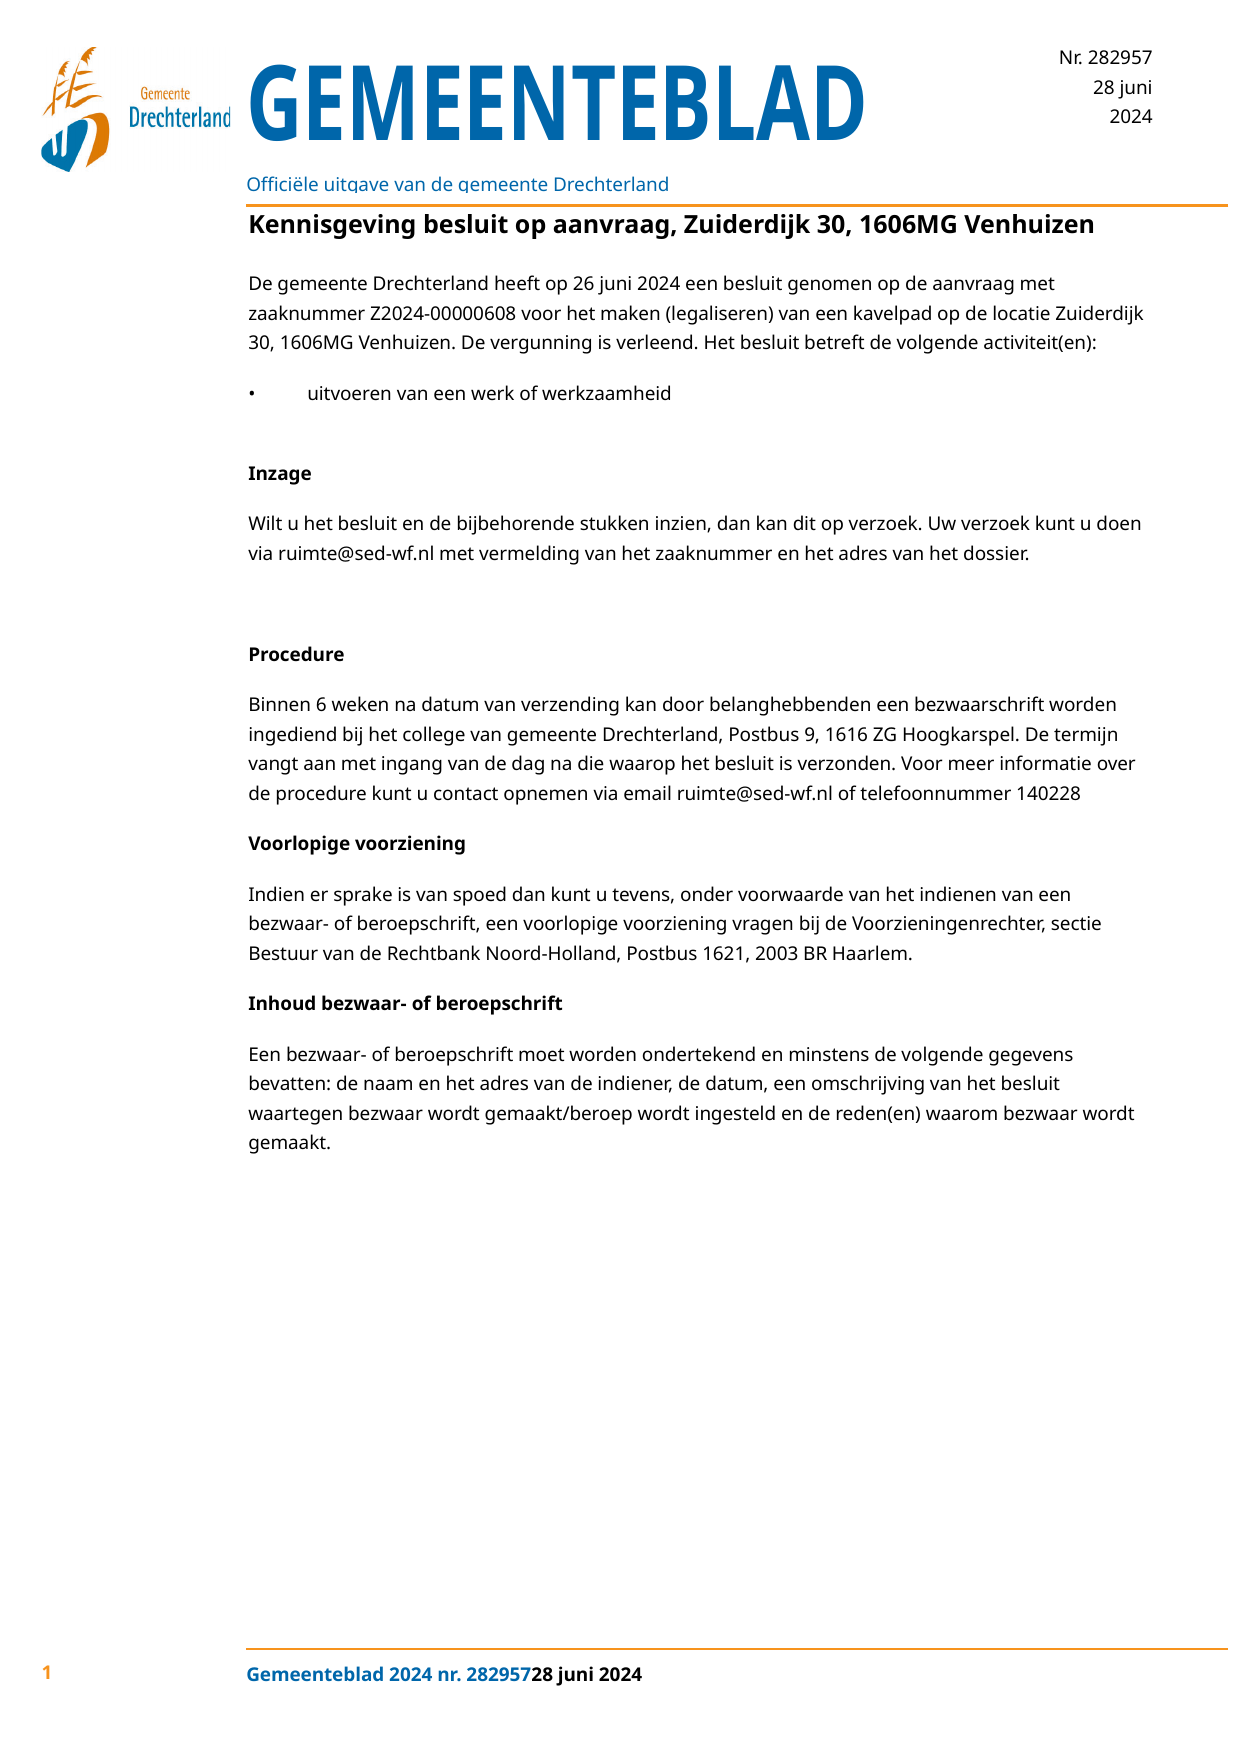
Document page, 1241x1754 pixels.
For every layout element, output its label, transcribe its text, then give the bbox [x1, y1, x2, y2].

picture [226, 115, 231, 124]
text Procedure [248, 641, 1152, 666]
text Inhoud bezwaar- of beroepschrift [248, 990, 1152, 1016]
picture [41, 158, 64, 172]
text Kennisgeving besluit op aanvraag, Zuiderdijk 30, 1606MG Venhuizen [248, 207, 1152, 241]
text Een bezwaar- of beroepschrift moet worden ondertekend en minstens de volgende gegevens bevatten: de naam en het adres van de indiener, de datum, een omschrijving van het besluit waartegen bezwaar wordt gemaakt/beroep wordt ingesteld en de reden(en) waarom bezwaar wordt gemaakt. [248, 1041, 1152, 1155]
text Voorlopige voorziening [248, 830, 1152, 856]
list uitvoeren van een werk of werkzaamheid [248, 380, 1152, 406]
text Wilt u het besluit en de bijbehorende stukken inzien, dan kan dit op verzoek. Uw verzoek kunt u doen via ruimte@sed-wf.nl met vermelding van het zaaknummer en het adres van het dossier. [248, 510, 1152, 566]
picture [41, 47, 231, 172]
text Inzage [248, 460, 1152, 486]
text Binnen 6 weken na datum van verzending kan door belanghebbenden een bezwaarschrift worden ingediend bij het college van gemeente Drechterland, Postbus 9, 1616 ZG Hoogkarspel. De termijn vangt aan met ingang van de dag na die waarop het besluit is verzonden. Voor meer informatie over de procedure kunt u contact opnemen via email ruimte@sed-wf.nl of telefoonnummer 140228 [248, 691, 1152, 806]
text De gemeente Drechterland heeft op 26 juni 2024 een besluit genomen op de aanvraag met zaaknummer Z2024-00000608 voor het maken (legaliseren) van een kavelpad op de locatie Zuiderdijk 30, 1606MG Venhuizen. De vergunning is verleend. Het besluit betreft de volgende activiteit(en): [248, 270, 1152, 355]
text Indien er sprake is van spoed dan kunt u tevens, onder voorwaarde van het indienen van een bezwaar- of beroepschrift, een voorlopige voorziening vragen bij de Voorzieningenrechter, sectie Bestuur van de Rechtbank Noord-Holland, Postbus 1621, 2003 BR Haarlem. [248, 881, 1152, 966]
